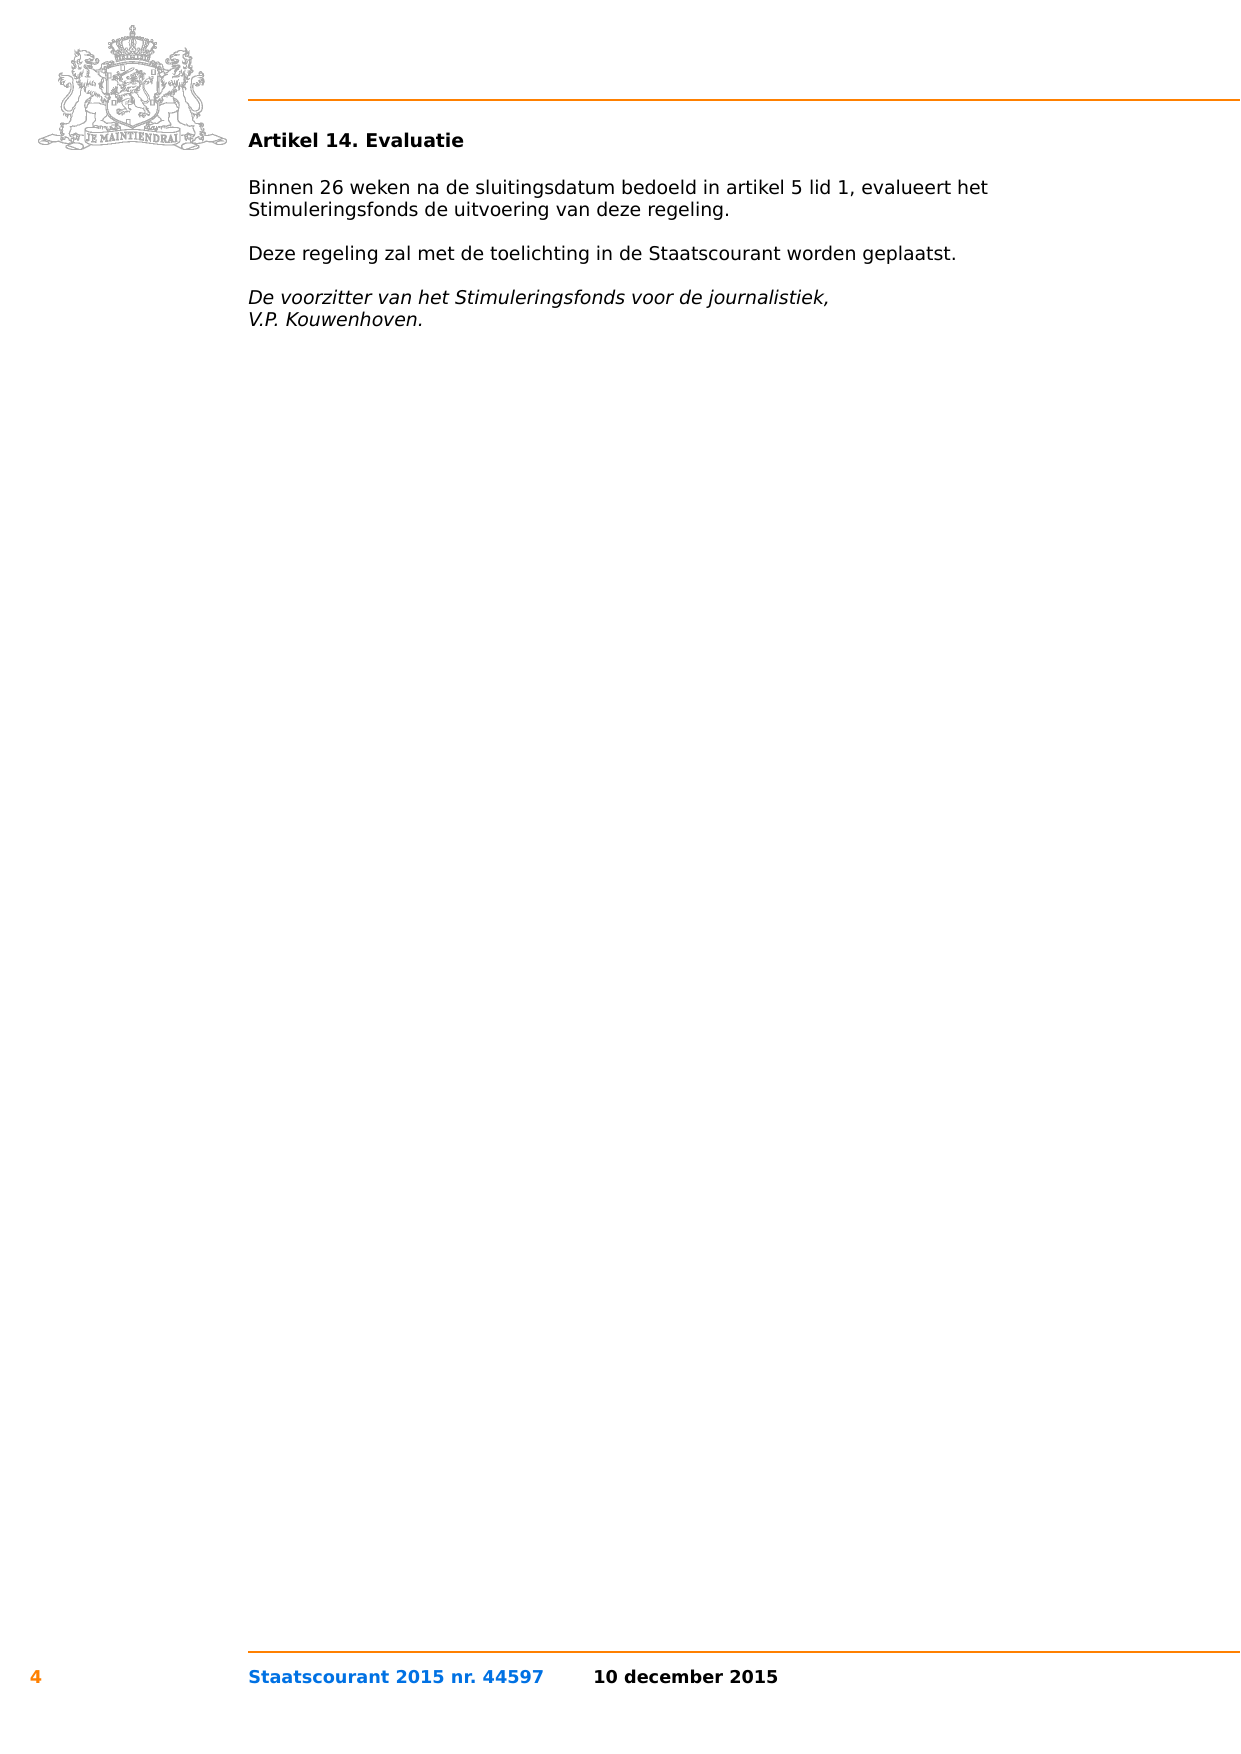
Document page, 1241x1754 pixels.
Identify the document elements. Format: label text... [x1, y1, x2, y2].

text Deze regeling zal met de toelichting in de Staatscourant worden geplaatst. [248, 243, 1163, 265]
picture [38, 25, 227, 150]
subtitle Artikel 14. Evaluatie [248, 130, 1163, 152]
text De voorzitter van het Stimuleringsfonds voor de journalistiek, V.P. Kouwenhoven. [248, 287, 1163, 331]
text Binnen 26 weken na de sluitingsdatum bedoeld in artikel 5 lid 1, evalueert het Stimuleringsfonds de uitvoering van deze regeling. [248, 177, 1163, 221]
